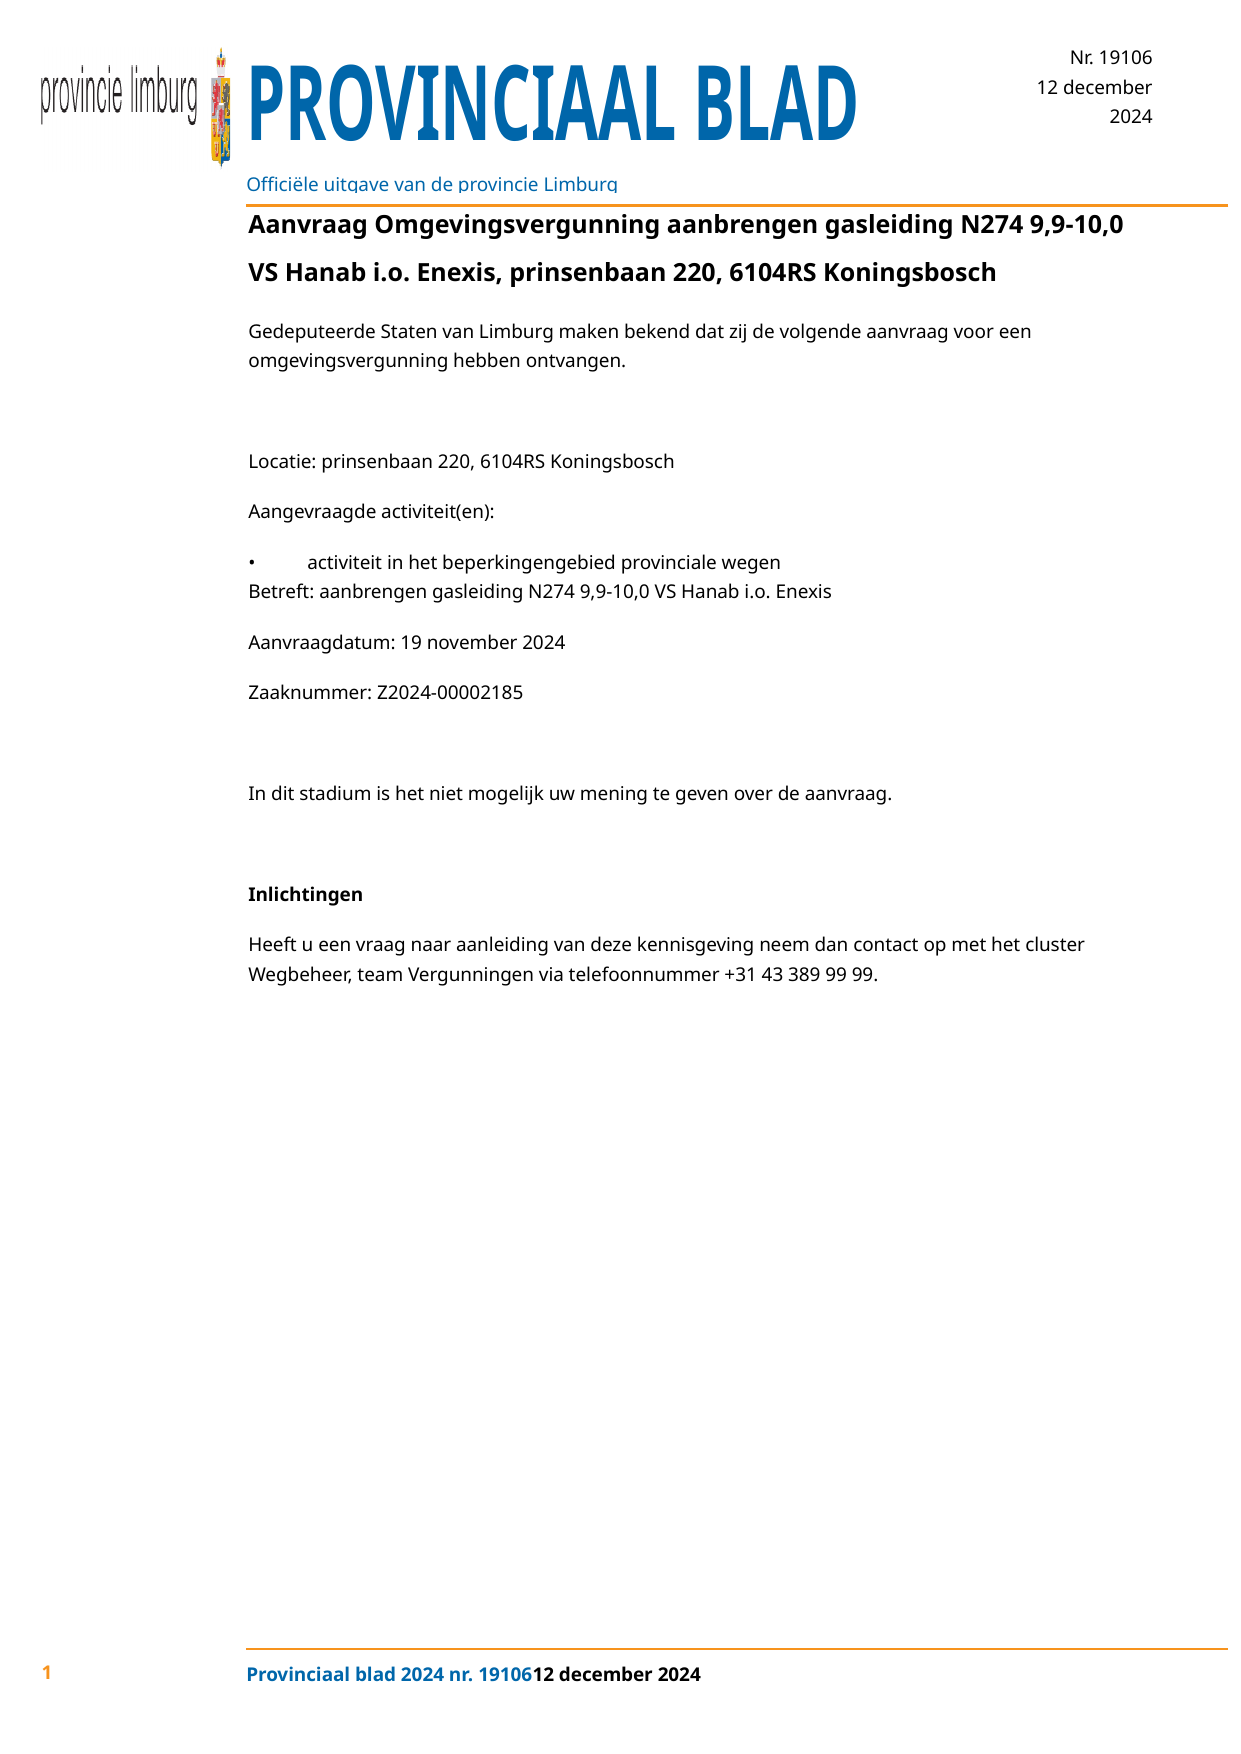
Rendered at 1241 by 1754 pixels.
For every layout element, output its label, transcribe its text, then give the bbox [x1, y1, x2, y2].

text Inlichtingen [248, 881, 1152, 907]
text Locatie: prinsenbaan 220, 6104RS Koningsbosch [248, 448, 1152, 474]
picture [41, 47, 231, 172]
text Zaaknummer: Z2024-00002185 [248, 679, 1152, 705]
text Aanvraagdatum: 19 november 2024 [248, 629, 1152, 655]
text Betreft: aanbrengen gasleiding N274 9,9-10,0 VS Hanab i.o. Enexis [248, 579, 1152, 604]
text Aangevraagde activiteit(en): [248, 499, 1152, 524]
text Aanvraag Omgevingsvergunning aanbrengen gasleiding N274 9,9-10,0 VS Hanab i.o. Enexis, prinsenbaan 220, 6104RS Koningsbosch [248, 207, 1152, 288]
text In dit stadium is het niet mogelijk uw mening te geven over de aanvraag. [248, 780, 1152, 806]
text Heeft u een vraag naar aanleiding van deze kennisgeving neem dan contact op met het cluster Wegbeheer, team Vergunningen via telefoonnummer +31 43 389 99 99. [248, 932, 1152, 987]
text Gedeputeerde Staten van Limburg maken bekend dat zij de volgende aanvraag voor een omgevingsvergunning hebben ontvangen. [248, 318, 1152, 373]
list activiteit in het beperkingengebied provinciale wegen [248, 549, 1152, 575]
